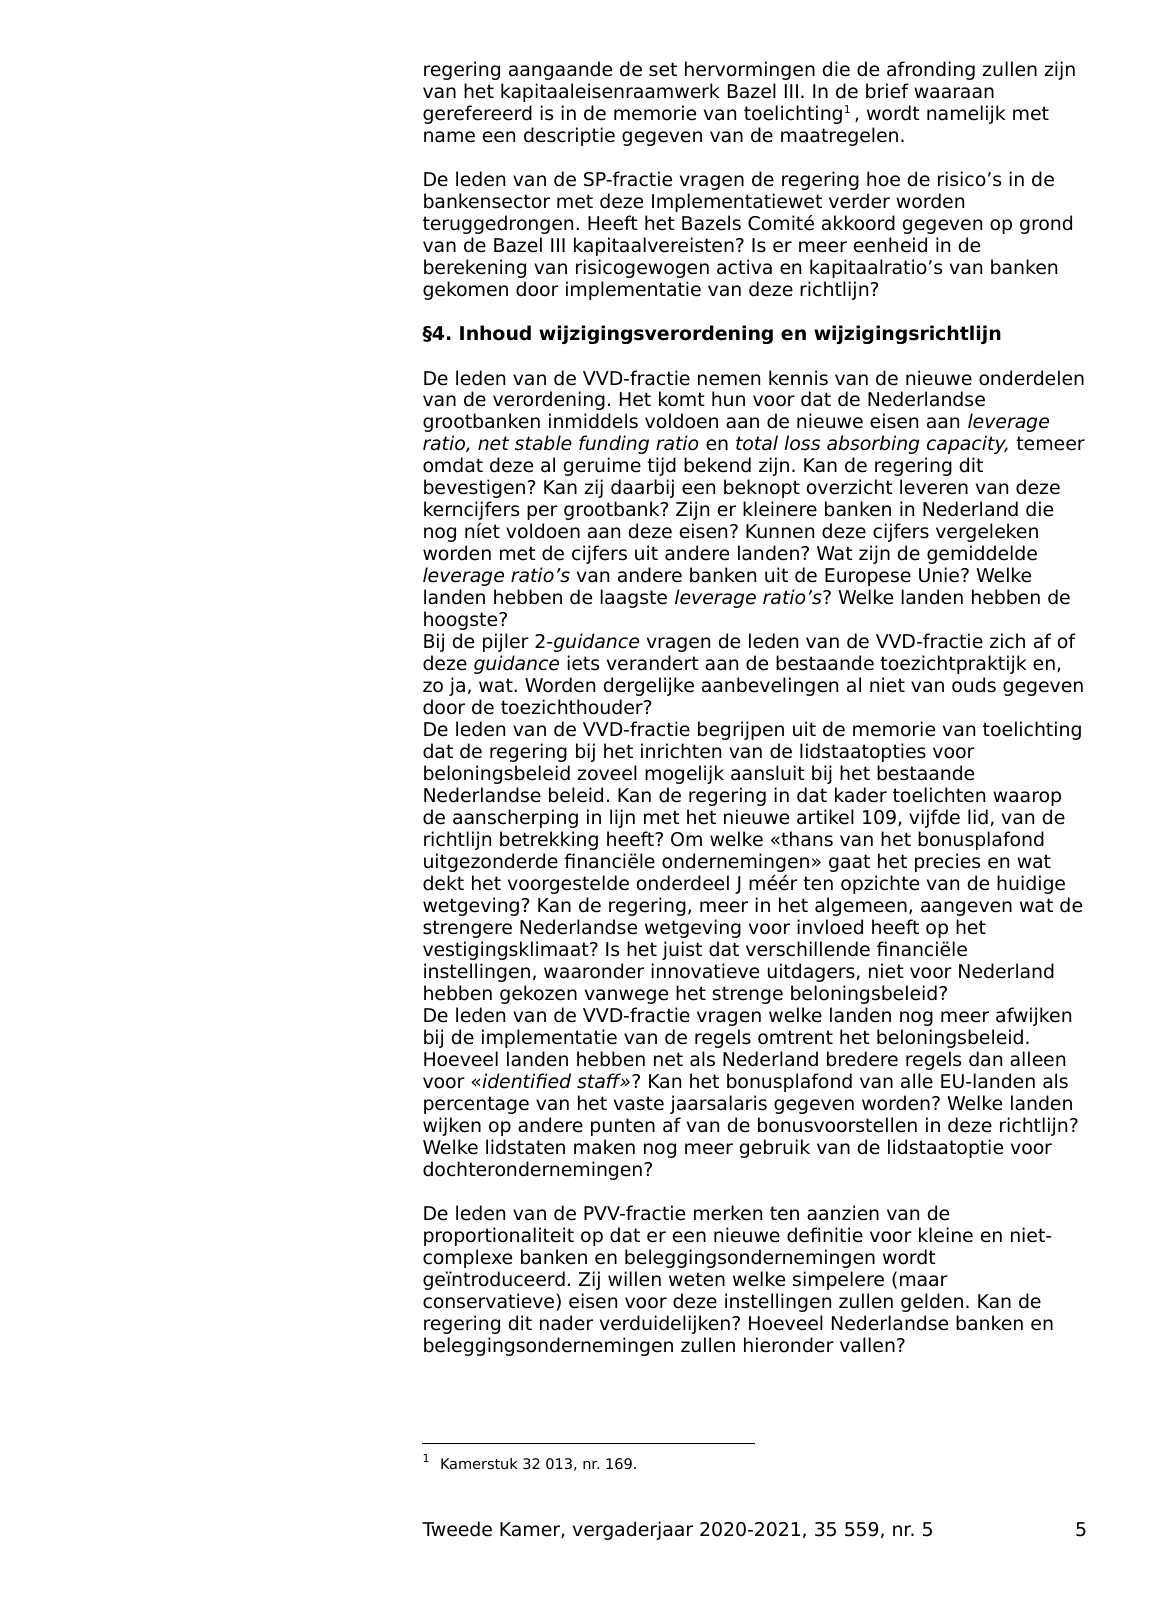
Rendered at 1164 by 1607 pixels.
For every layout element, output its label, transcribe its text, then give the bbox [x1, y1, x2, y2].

text De leden van de VVD-fractie vragen welke landen nog meer afwijken bij de implementatie van de regels omtrent het beloningsbeleid. Hoeveel landen hebben net als Nederland bredere regels dan alleen voor «identified staff»? Kan het bonusplafond van alle EU-landen als percentage van het vaste jaarsalaris gegeven worden? Welke landen wijken op andere punten af van de bonusvoorstellen in deze richtlijn? Welke lidstaten maken nog meer gebruik van de lidstaatoptie voor dochterondernemingen? [422, 1005, 1087, 1181]
text De leden van de PVV-fractie merken ten aanzien van de proportionaliteit op dat er een nieuwe definitie voor kleine en niet-complexe banken en beleggingsondernemingen wordt geïntroduceerd. Zij willen weten welke simpelere (maar conservatieve) eisen voor deze instellingen zullen gelden. Kan de regering dit nader verduidelijken? Hoeveel Nederlandse banken en beleggingsondernemingen zullen hieronder vallen? [422, 1203, 1087, 1357]
text regering aangaande de set hervormingen die de afronding zullen zijn van het kapitaaleisenraamwerk Bazel III. In de brief waaraan gerefereerd is in de memorie van toelichting, wordt namelijk met name een descriptie gegeven van de maatregelen. [422, 59, 1087, 147]
subtitle §4. Inhoud wijzigingsverordening en wijzigingsrichtlijn [422, 323, 1087, 345]
text Bij de pijler 2-guidance vragen de leden van de VVD-fractie zich af of deze guidance iets verandert aan de bestaande toezichtpraktijk en, zo ja, wat. Worden dergelijke aanbevelingen al niet van ouds gegeven door de toezichthouder? [422, 631, 1087, 719]
text De leden van de VVD-fractie begrijpen uit de memorie van toelichting dat de regering bij het inrichten van de lidstaatopties voor beloningsbeleid zoveel mogelijk aansluit bij het bestaande Nederlandse beleid. Kan de regering in dat kader toelichten waarop de aanscherping in lijn met het nieuwe artikel 109, vijfde lid, van de richtlijn betrekking heeft? Om welke «thans van het bonusplafond uitgezonderde financiële ondernemingen» gaat het precies en wat dekt het voorgestelde onderdeel J méér ten opzichte van de huidige wetgeving? Kan de regering, meer in het algemeen, aangeven wat de strengere Nederlandse wetgeving voor invloed heeft op het vestigingsklimaat? Is het juist dat verschillende financiële instellingen, waaronder innovatieve uitdagers, niet voor Nederland hebben gekozen vanwege het strenge beloningsbeleid? [422, 719, 1087, 1005]
text De leden van de VVD-fractie nemen kennis van de nieuwe onderdelen van de verordening. Het komt hun voor dat de Nederlandse grootbanken inmiddels voldoen aan de nieuwe eisen aan leverage ratio, net stable funding ratio en total loss absorbing capacity, temeer omdat deze al geruime tijd bekend zijn. Kan de regering dit bevestigen? Kan zij daarbij een beknopt overzicht leveren van deze kerncijfers per grootbank? Zijn er kleinere banken in Nederland die nog níet voldoen aan deze eisen? Kunnen deze cijfers vergeleken worden met de cijfers uit andere landen? Wat zijn de gemiddelde leverage ratio’s van andere banken uit de Europese Unie? Welke landen hebben de laagste leverage ratio’s? Welke landen hebben de hoogste? [422, 367, 1087, 631]
text De leden van de SP-fractie vragen de regering hoe de risico’s in de bankensector met deze Implementatiewet verder worden teruggedrongen. Heeft het Bazels Comité akkoord gegeven op grond van de Bazel III kapitaalvereisten? Is er meer eenheid in de berekening van risicogewogen activa en kapitaalratio’s van banken gekomen door implementatie van deze richtlijn? [422, 169, 1087, 301]
text Kamerstuk 32 013, nr. 169. [422, 1452, 1087, 1474]
